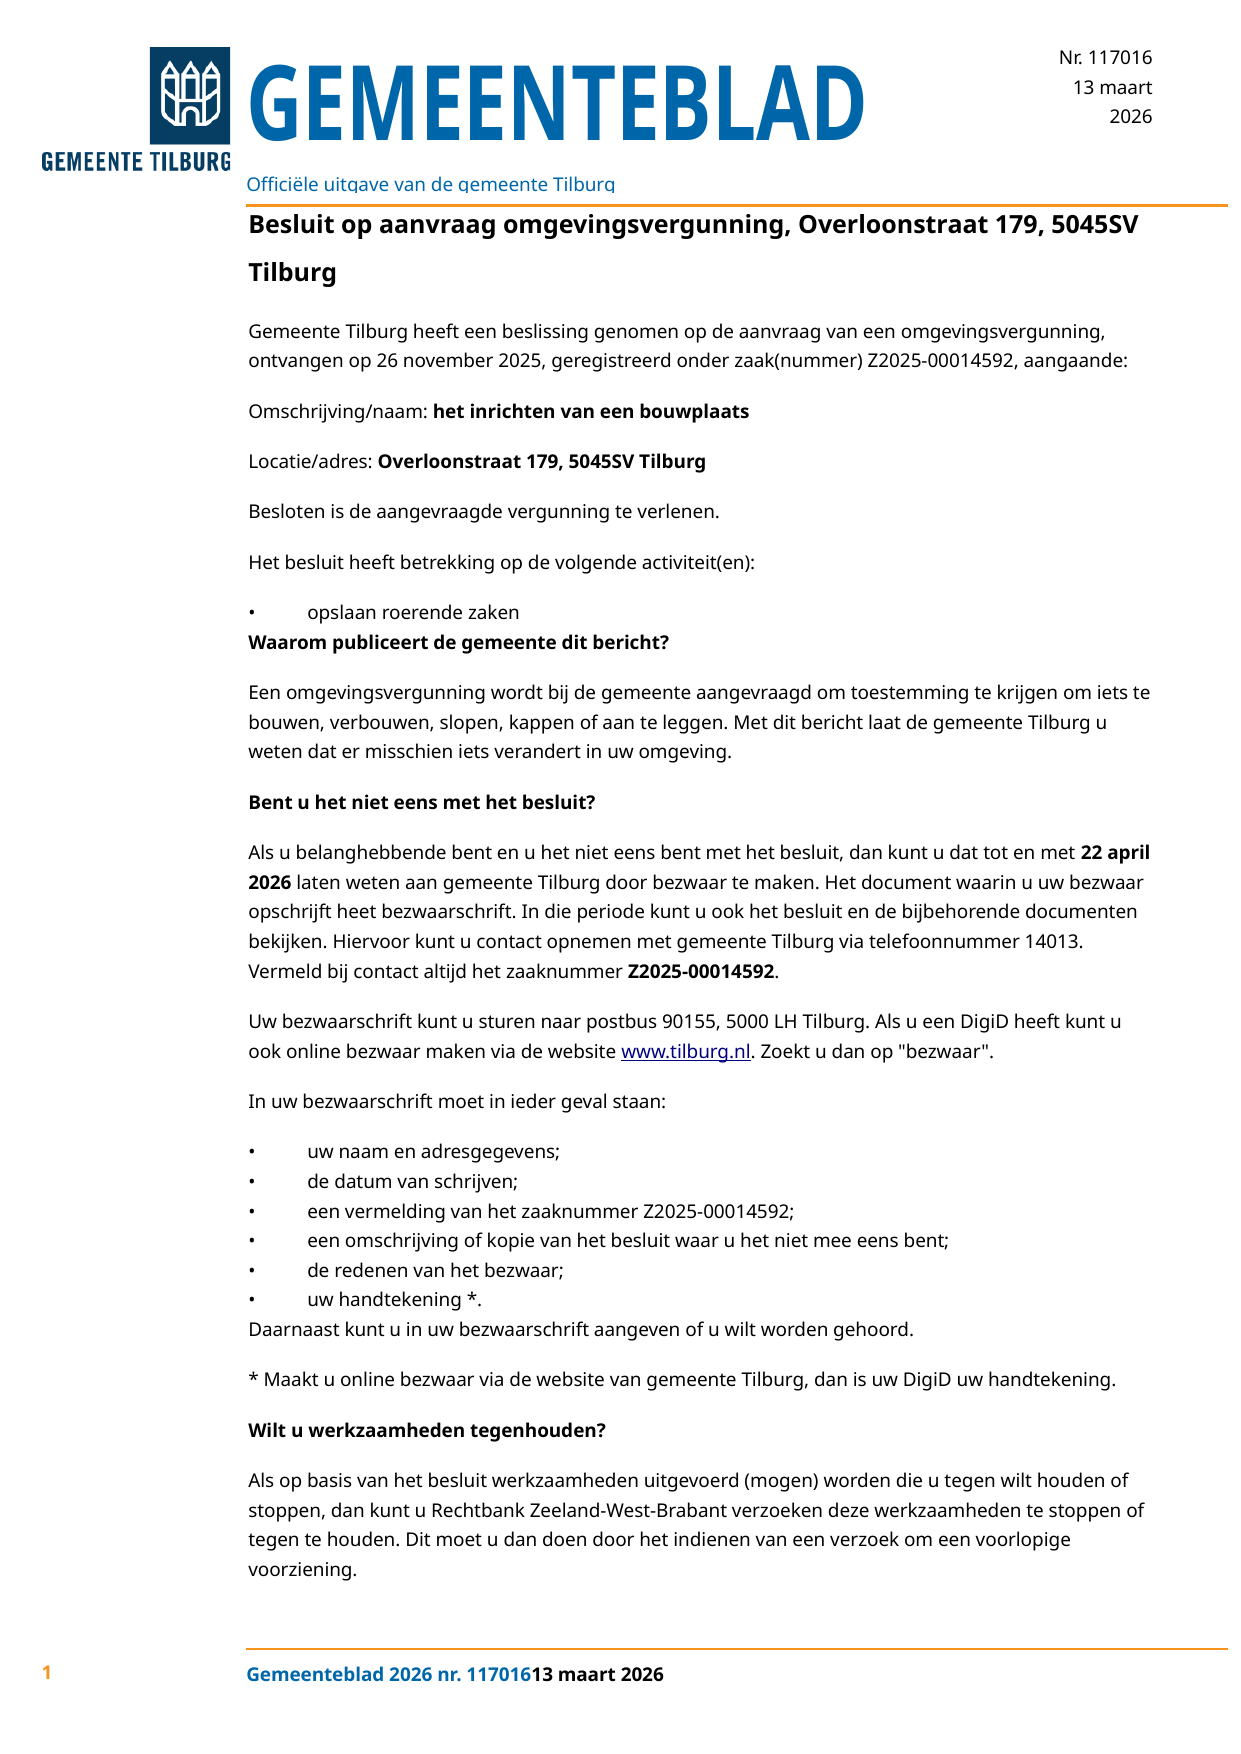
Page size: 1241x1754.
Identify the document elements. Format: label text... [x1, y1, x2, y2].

text Gemeente Tilburg heeft een beslissing genomen op de aanvraag van een omgevingsvergunning, ontvangen op 26 november 2025, geregistreerd onder zaak(nummer) Z2025-00014592, aangaande: [248, 318, 1152, 373]
list uw naam en adresgegevens; [248, 1139, 1152, 1164]
list een omschrijving of kopie van het besluit waar u het niet mee eens bent; [248, 1227, 1152, 1253]
text * Maakt u online bezwaar via de website van gemeente Tilburg, dan is uw DigiD uw handtekening. [248, 1367, 1152, 1392]
text Waarom publiceert de gemeente dit bericht? [248, 629, 1152, 655]
text Wilt u werkzaamheden tegenhouden? [248, 1417, 1152, 1443]
list de datum van schrijven; [248, 1168, 1152, 1194]
text In uw bezwaarschrift moet in ieder geval staan: [248, 1088, 1152, 1114]
text Het besluit heeft betrekking op de volgende activiteit(en): [248, 549, 1152, 575]
list uw handtekening *. [248, 1287, 1152, 1312]
text Als u belanghebbende bent en u het niet eens bent met het besluit, dan kunt u dat tot en met 22 april 2026 laten weten aan gemeente Tilburg door bezwaar te maken. Het document waarin u uw bezwaar opschrijft heet bezwaarschrift. In die periode kunt u ook het besluit en de bijbehorende documenten bekijken. Hiervoor kunt u contact opnemen met gemeente Tilburg via telefoonnummer 14013. Vermeld bij contact altijd het zaaknummer Z2025-00014592. [248, 839, 1152, 984]
text Als op basis van het besluit werkzaamheden uitgevoerd (mogen) worden die u tegen wilt houden of stoppen, dan kunt u Rechtbank Zeeland-West-Brabant verzoeken deze werkzaamheden te stoppen of tegen te houden. Dit moet u dan doen door het indienen van een verzoek om een voorlopige voorziening. [248, 1467, 1152, 1582]
text Bent u het niet eens met het besluit? [248, 789, 1152, 815]
text Besluit op aanvraag omgevingsvergunning, Overloonstraat 179, 5045SV Tilburg [248, 207, 1152, 288]
text Besloten is de aangevraagde vergunning te verlenen. [248, 499, 1152, 524]
list een vermelding van het zaaknummer Z2025-00014592; [248, 1198, 1152, 1224]
list de redenen van het bezwaar; [248, 1257, 1152, 1283]
text Omschrijving/naam: het inrichten van een bouwplaats [248, 398, 1152, 424]
text Daarnaast kunt u in uw bezwaarschrift aangeven of u wilt worden gehoord. [248, 1316, 1152, 1342]
text Een omgevingsvergunning wordt bij de gemeente aangevraagd om toestemming te krijgen om iets te bouwen, verbouwen, slopen, kappen of aan te leggen. Met dit bericht laat de gemeente Tilburg u weten dat er misschien iets verandert in uw omgeving. [248, 679, 1152, 764]
text Uw bezwaarschrift kunt u sturen naar postbus 90155, 5000 LH Tilburg. Als u een DigiD heeft kunt u ook online bezwaar maken via de website www.tilburg.nl. Zoekt u dan op "bezwaar". [248, 1008, 1152, 1064]
text Locatie/adres: Overloonstraat 179, 5045SV Tilburg [248, 448, 1152, 474]
list opslaan roerende zaken [248, 599, 1152, 625]
picture [41, 47, 231, 172]
